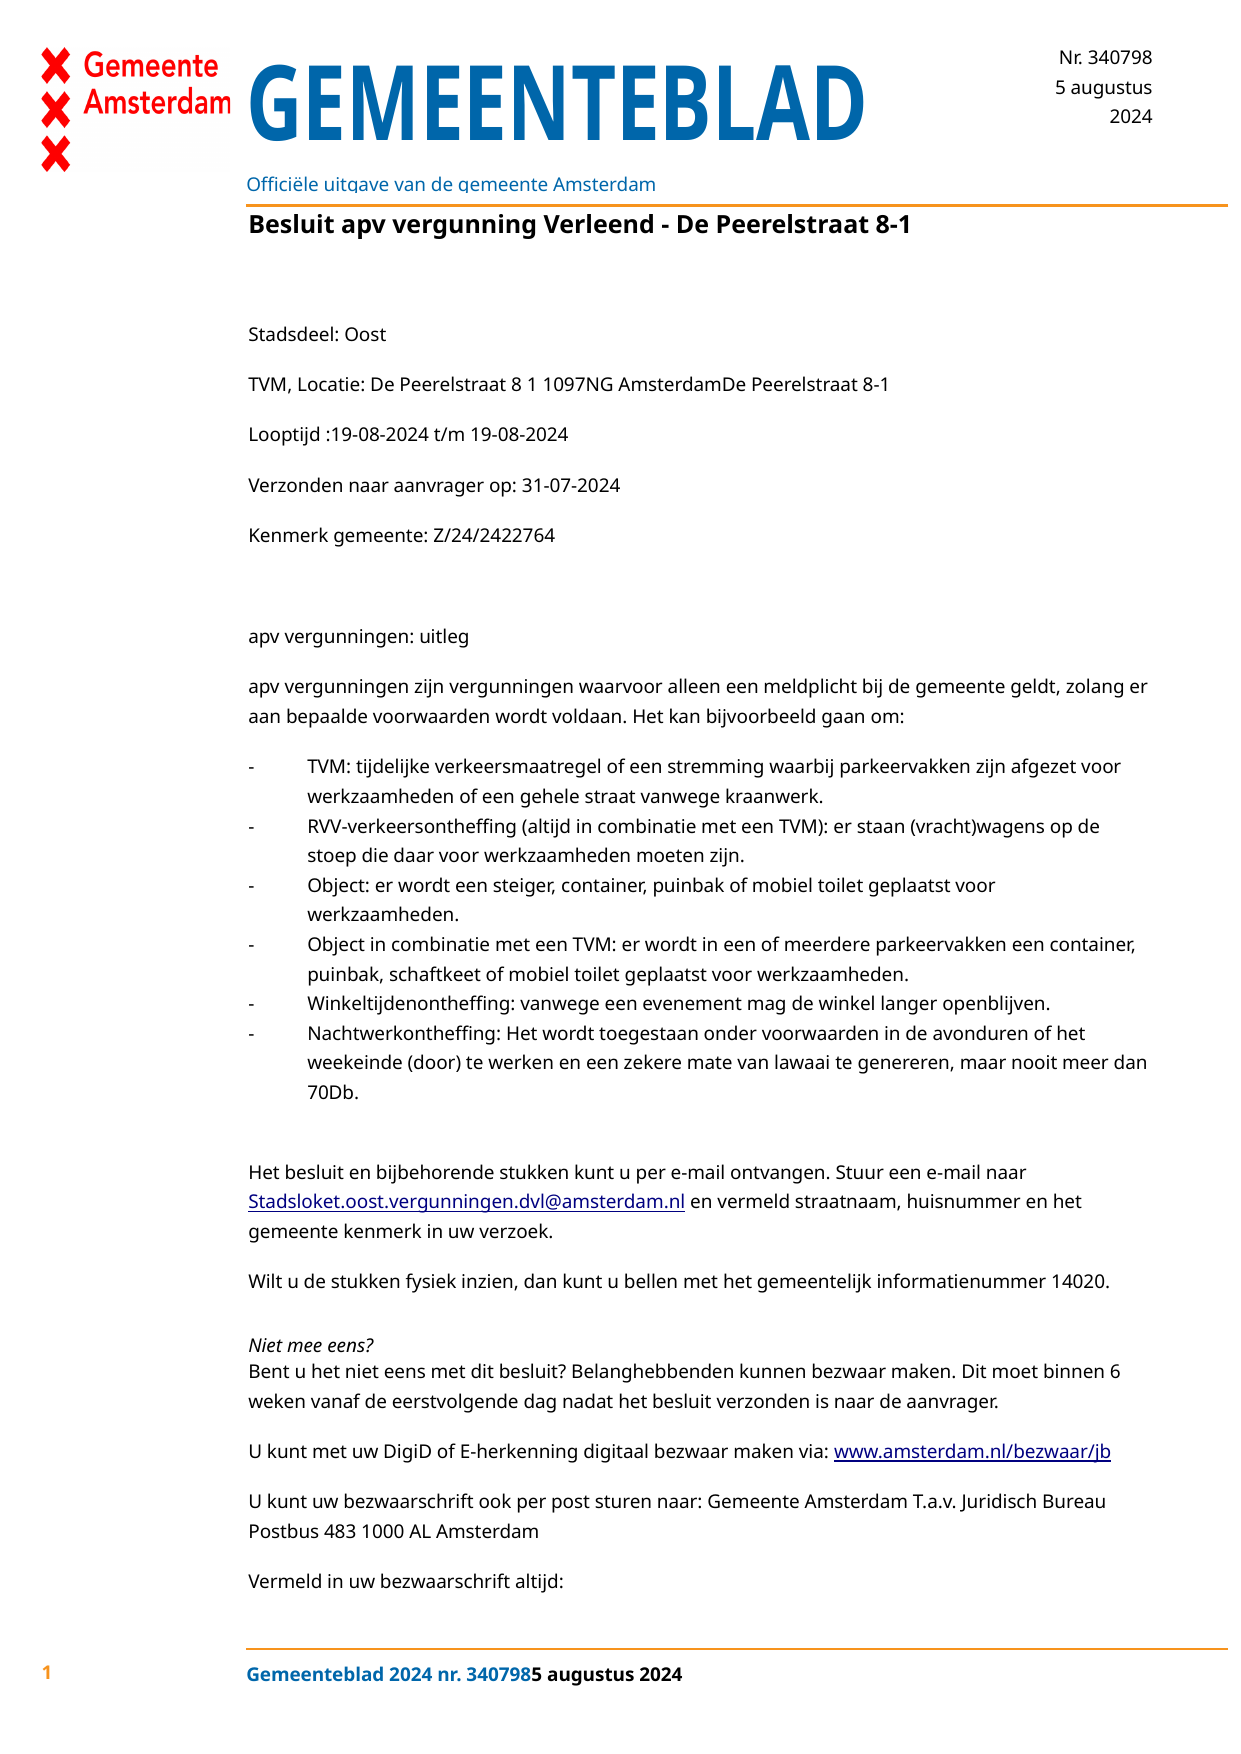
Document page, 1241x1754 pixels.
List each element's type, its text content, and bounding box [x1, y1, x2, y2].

text Verzonden naar aanvrager op: 31-07-2024 [248, 472, 1152, 498]
text Niet mee eens? [248, 1333, 1152, 1358]
text Vermeld in uw bezwaarschrift altijd: [248, 1569, 1152, 1594]
text Looptijd :19-08-2024 t/m 19-08-2024 [248, 422, 1152, 447]
list Object: er wordt een steiger, container, puinbak of mobiel toilet geplaatst voor werkzaamheden. [248, 872, 1152, 927]
list TVM: tijdelijke verkeersmaatregel of een stremming waarbij parkeervakken zijn afgezet voor werkzaamheden of een gehele straat vanwege kraanwerk. [248, 754, 1152, 809]
text Stadsdeel: Oost [248, 321, 1152, 346]
text U kunt met uw DigiD of E-herkenning digitaal bezwaar maken via: www.amsterdam.nl/bezwaar/jb [248, 1438, 1152, 1464]
text Wilt u de stukken fysiek inzien, dan kunt u bellen met het gemeentelijk informatienummer 14020. [248, 1269, 1152, 1294]
text Bent u het niet eens met dit besluit? Belanghebbenden kunnen bezwaar maken. Dit moet binnen 6 weken vanaf de eerstvolgende dag nadat het besluit verzonden is naar de aanvrager. [248, 1358, 1152, 1414]
text apv vergunningen zijn vergunningen waarvoor alleen een meldplicht bij de gemeente geldt, zolang er aan bepaalde voorwaarden wordt voldaan. Het kan bijvoorbeeld gaan om: [248, 674, 1152, 729]
text apv vergunningen: uitleg [248, 623, 1152, 649]
text Kenmerk gemeente: Z/24/2422764 [248, 522, 1152, 548]
list Object in combinatie met een TVM: er wordt in een of meerdere parkeervakken een container, puinbak, schaftkeet of mobiel toilet geplaatst voor werkzaamheden. [248, 931, 1152, 986]
list RVV-verkeersontheffing (altijd in combinatie met een TVM): er staan (vracht)wagens op de stoep die daar voor werkzaamheden moeten zijn. [248, 813, 1152, 868]
text Besluit apv vergunning Verleend - De Peerelstraat 8-1 [248, 207, 1152, 241]
text U kunt uw bezwaarschrift ook per post sturen naar: Gemeente Amsterdam T.a.v. Juridisch Bureau Postbus 483 1000 AL Amsterdam [248, 1489, 1152, 1544]
list Winkeltijdenontheffing: vanwege een evenement mag de winkel langer openblijven. [248, 990, 1152, 1016]
text Het besluit en bijbehorende stukken kunt u per e-mail ontvangen. Stuur een e-mail naar Stadsloket.oost.vergunningen.dvl@amsterdam.nl en vermeld straatnaam, huisnummer en het gemeente kenmerk in uw verzoek. [248, 1159, 1152, 1244]
picture [41, 47, 231, 172]
text TVM, Locatie: De Peerelstraat 8 1 1097NG AmsterdamDe Peerelstraat 8-1 [248, 371, 1152, 397]
list Nachtwerkontheffing: Het wordt toegestaan onder voorwaarden in de avonduren of het weekeinde (door) te werken en een zekere mate van lawaai te genereren, maar nooit meer dan 70Db. [248, 1020, 1152, 1105]
